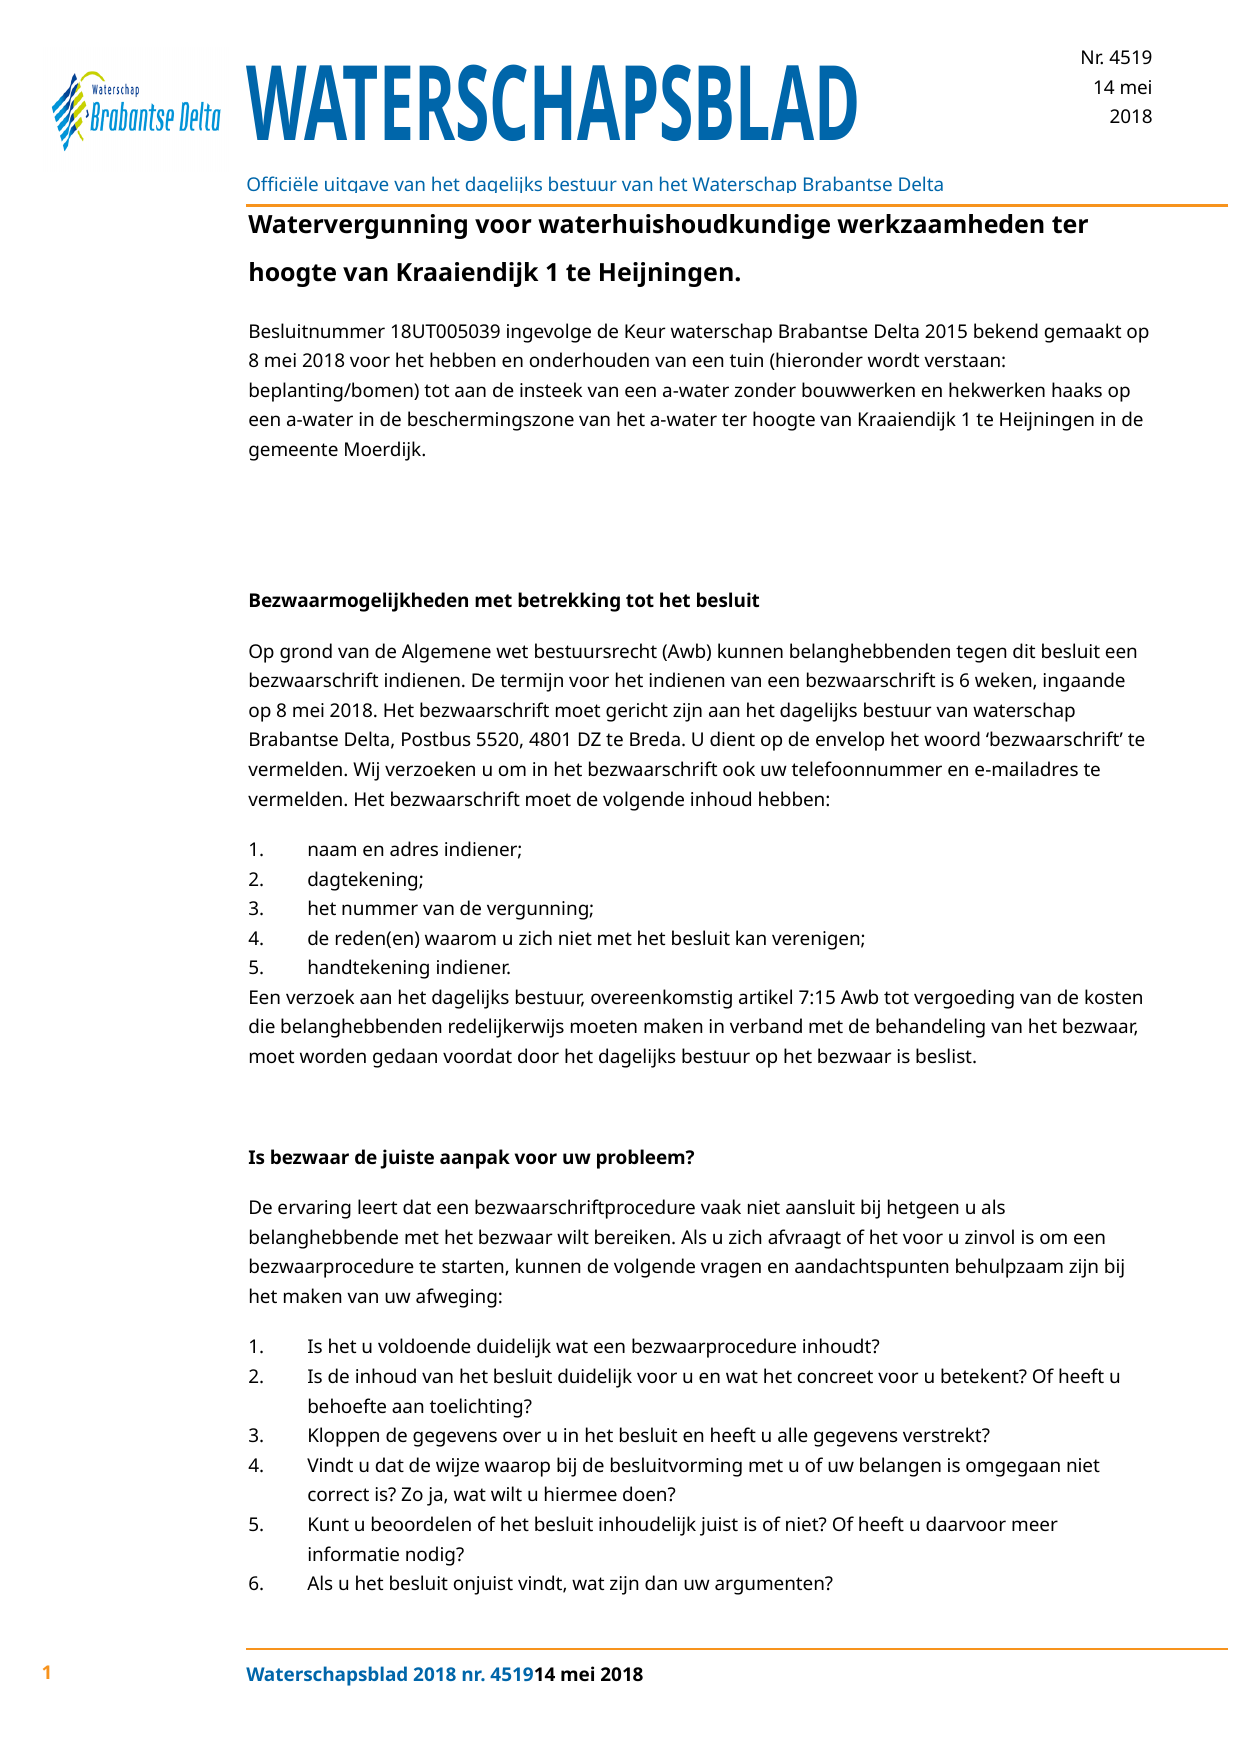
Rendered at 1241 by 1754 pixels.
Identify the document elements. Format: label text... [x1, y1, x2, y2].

list Kunt u beoordelen of het besluit inhoudelijk juist is of niet? Of heeft u daarvoor meer informatie nodig? [248, 1511, 1152, 1567]
list Kloppen de gegevens over u in het besluit en heeft u alle gegevens verstrekt? [248, 1422, 1152, 1448]
list Vindt u dat de wijze waarop bij de besluitvorming met u of uw belangen is omgegaan niet correct is? Zo ja, wat wilt u hiermee doen? [248, 1452, 1152, 1507]
text De ervaring leert dat een bezwaarschriftprocedure vaak niet aansluit bij hetgeen u als belanghebbende met het bezwaar wilt bereiken. Als u zich afvraagt of het voor u zinvol is om een bezwaarprocedure te starten, kunnen de volgende vragen en aandachtspunten behulpzaam zijn bij het maken van uw afweging: [248, 1194, 1152, 1309]
text Op grond van de Algemene wet bestuursrecht (Awb) kunnen belanghebbenden tegen dit besluit een bezwaarschrift indienen. De termijn voor het indienen van een bezwaarschrift is 6 weken, ingaande op 8 mei 2018. Het bezwaarschrift moet gericht zijn aan het dagelijks bestuur van waterschap Brabantse Delta, Postbus 5520, 4801 DZ te Breda. U dient op de envelop het woord ‘bezwaarschrift’ te vermelden. Wij verzoeken u om in het bezwaarschrift ook uw telefoonnummer en e‑mailadres te vermelden. Het bezwaarschrift moet de volgende inhoud hebben: [248, 638, 1152, 812]
list Is de inhoud van het besluit duidelijk voor u en wat het concreet voor u betekent? Of heeft u behoefte aan toelichting? [248, 1363, 1152, 1419]
picture [41, 47, 231, 172]
text Bezwaarmogelijkheden met betrekking tot het besluit [248, 587, 1152, 613]
text Is bezwaar de juiste aanpak voor uw probleem? [248, 1144, 1152, 1170]
text Een verzoek aan het dagelijks bestuur, overeenkomstig artikel 7:15 Awb tot vergoeding van de kosten die belanghebbenden redelijkerwijs moeten maken in verband met de behandeling van het bezwaar, moet worden gedaan voordat door het dagelijks bestuur op het bezwaar is beslist. [248, 984, 1152, 1069]
list het nummer van de vergunning; [248, 895, 1152, 921]
text Watervergunning voor waterhuishoudkundige werkzaamheden ter hoogte van Kraaiendijk 1 te Heijningen. [248, 207, 1152, 288]
list handtekening indiener. [248, 954, 1152, 980]
list de reden(en) waarom u zich niet met het besluit kan verenigen; [248, 925, 1152, 951]
list naam en adres indiener; [248, 836, 1152, 862]
list Is het u voldoende duidelijk wat een bezwaarprocedure inhoudt? [248, 1334, 1152, 1359]
list Als u het besluit onjuist vindt, wat zijn dan uw argumenten? [248, 1570, 1152, 1596]
list dagtekening; [248, 866, 1152, 892]
text Besluitnummer 18UT005039 ingevolge de Keur waterschap Brabantse Delta 2015 bekend gemaakt op 8 mei 2018 voor het hebben en onderhouden van een tuin (hieronder wordt verstaan: beplanting/bomen) tot aan de insteek van een a-water zonder bouwwerken en hekwerken haaks op een a-water in de beschermingszone van het a-water ter hoogte van Kraaiendijk 1 te Heijningen in de gemeente Moerdijk. [248, 318, 1152, 462]
